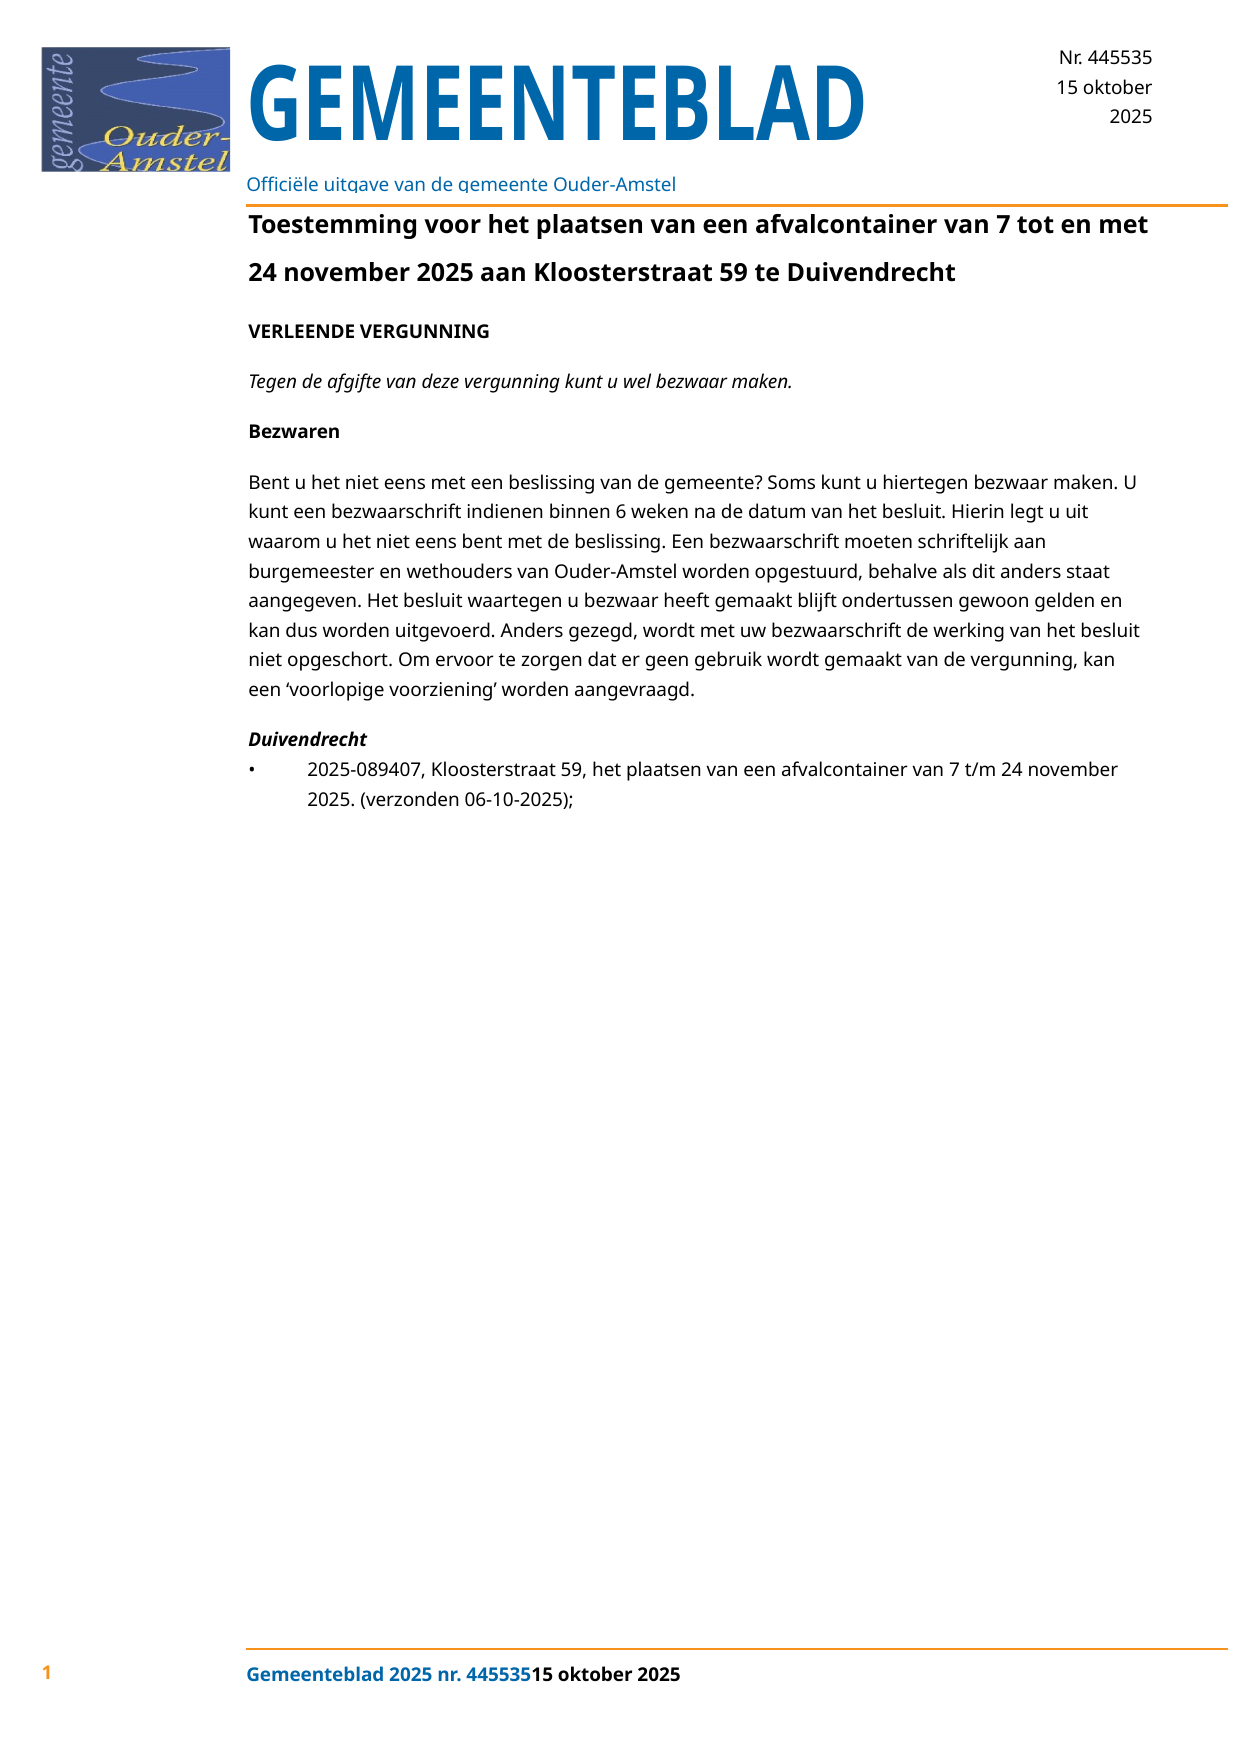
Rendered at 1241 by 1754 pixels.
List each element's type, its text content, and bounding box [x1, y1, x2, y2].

text Tegen de afgifte van deze vergunning kunt u wel bezwaar maken. [248, 368, 1152, 394]
picture [41, 47, 231, 172]
text Toestemming voor het plaatsen van een afvalcontainer van 7 tot en met 24 november 2025 aan Kloosterstraat 59 te Duivendrecht [248, 207, 1152, 288]
text Bezwaren [248, 419, 1152, 444]
text Duivendrecht [248, 727, 1152, 752]
list 2025-089407, Kloosterstraat 59, het plaatsen van een afvalcontainer van 7 t/m 24 november 2025. (verzonden 06-10-2025); [248, 756, 1152, 812]
text VERLEENDE VERGUNNING [248, 318, 1152, 344]
text Bent u het niet eens met een beslissing van de gemeente? Soms kunt u hiertegen bezwaar maken. U kunt een bezwaarschrift indienen binnen 6 weken na de datum van het besluit. Hierin legt u uit waarom u het niet eens bent met de beslissing. Een bezwaarschrift moeten schriftelijk aan burgemeester en wethouders van Ouder-Amstel worden opgestuurd, behalve als dit anders staat aangegeven. Het besluit waartegen u bezwaar heeft gemaakt blijft ondertussen gewoon gelden en kan dus worden uitgevoerd. Anders gezegd, wordt met uw bezwaarschrift de werking van het besluit niet opgeschort. Om ervoor te zorgen dat er geen gebruik wordt gemaakt van de vergunning, kan een ‘voorlopige voorziening’ worden aangevraagd. [248, 469, 1152, 702]
